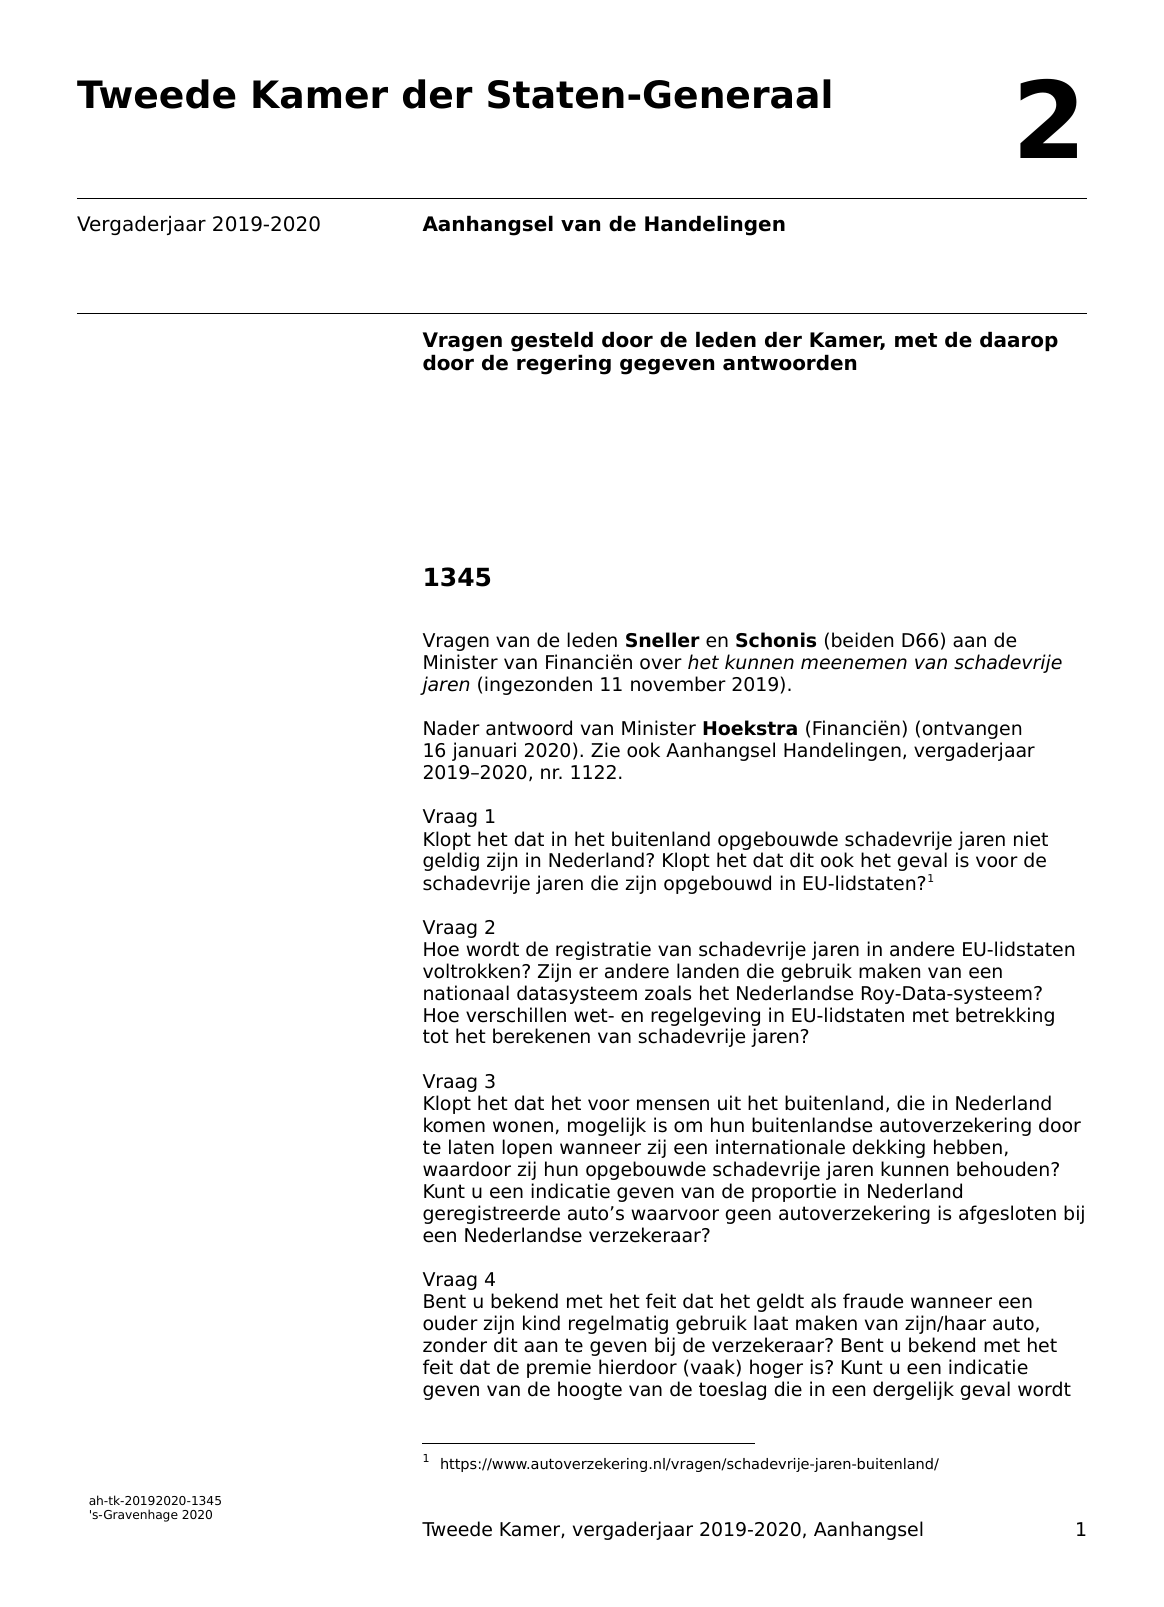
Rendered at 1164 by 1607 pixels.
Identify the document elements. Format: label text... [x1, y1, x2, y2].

text Klopt het dat het voor mensen uit het buitenland, die in Nederland komen wonen, mogelijk is om hun buitenlandse autoverzekering door te laten lopen wanneer zij een internationale dekking hebben, waardoor zij hun opgebouwde schadevrije jaren kunnen behouden? Kunt u een indicatie geven van de proportie in Nederland geregistreerde auto’s waarvoor geen autoverzekering is afgesloten bij een Nederlandse verzekeraar? [422, 1093, 1087, 1246]
text https://www.autoverzekering.nl/vragen/schadevrije-jaren-buitenland/ [422, 1452, 1087, 1474]
table_cell Aanhangsel van de Handelingen [422, 199, 1087, 313]
text ah-tk-20192020-1345 [88, 1494, 323, 1508]
text 1345 [422, 563, 1087, 592]
text Nader antwoord van Minister Hoekstra (Financiën) (ontvangen 16 januari 2020). Zie ook Aanhangsel Handelingen, vergaderjaar 2019–2020, nr. 1122. [422, 718, 1087, 784]
table_cell [77, 314, 422, 375]
table_cell Vragen gesteld door de leden der Kamer, met de daarop door de regering gegeven antwoorden [422, 314, 1087, 375]
table_cell Vergaderjaar 2019-2020 [77, 199, 422, 313]
table_header Tweede Kamer der Staten-Generaal [77, 59, 886, 198]
text Hoe wordt de registratie van schadevrije jaren in andere EU-lidstaten voltrokken? Zijn er andere landen die gebruik maken van een nationaal datasysteem zoals het Nederlandse Roy-Data-systeem? Hoe verschillen wet- en regelgeving in EU-lidstaten met betrekking tot het berekenen van schadevrije jaren? [422, 938, 1087, 1048]
text Vraag 1 [422, 806, 1087, 828]
text Vraag 2 [422, 917, 1087, 938]
text Vraag 4 [422, 1269, 1087, 1291]
text 's-Gravenhage 2020 [88, 1508, 323, 1522]
table_header 2 [886, 59, 1087, 198]
text Bent u bekend met het feit dat het geldt als fraude wanneer een ouder zijn kind regelmatig gebruik laat maken van zijn/haar auto, zonder dit aan te geven bij de verzekeraar? Bent u bekend met het feit dat de premie hierdoor (vaak) hoger is? Kunt u een indicatie geven van de hoogte van de toeslag die in een dergelijk geval wordt [422, 1291, 1087, 1401]
text Klopt het dat in het buitenland opgebouwde schadevrije jaren niet geldig zijn in Nederland? Klopt het dat dit ook het geval is voor de schadevrije jaren die zijn opgebouwd in EU-lidstaten? [422, 828, 1087, 894]
text Vraag 3 [422, 1071, 1087, 1093]
text Vragen van de leden Sneller en Schonis (beiden D66) aan de Minister van Financiën over het kunnen meenemen van schadevrije jaren (ingezonden 11 november 2019). [422, 630, 1087, 696]
